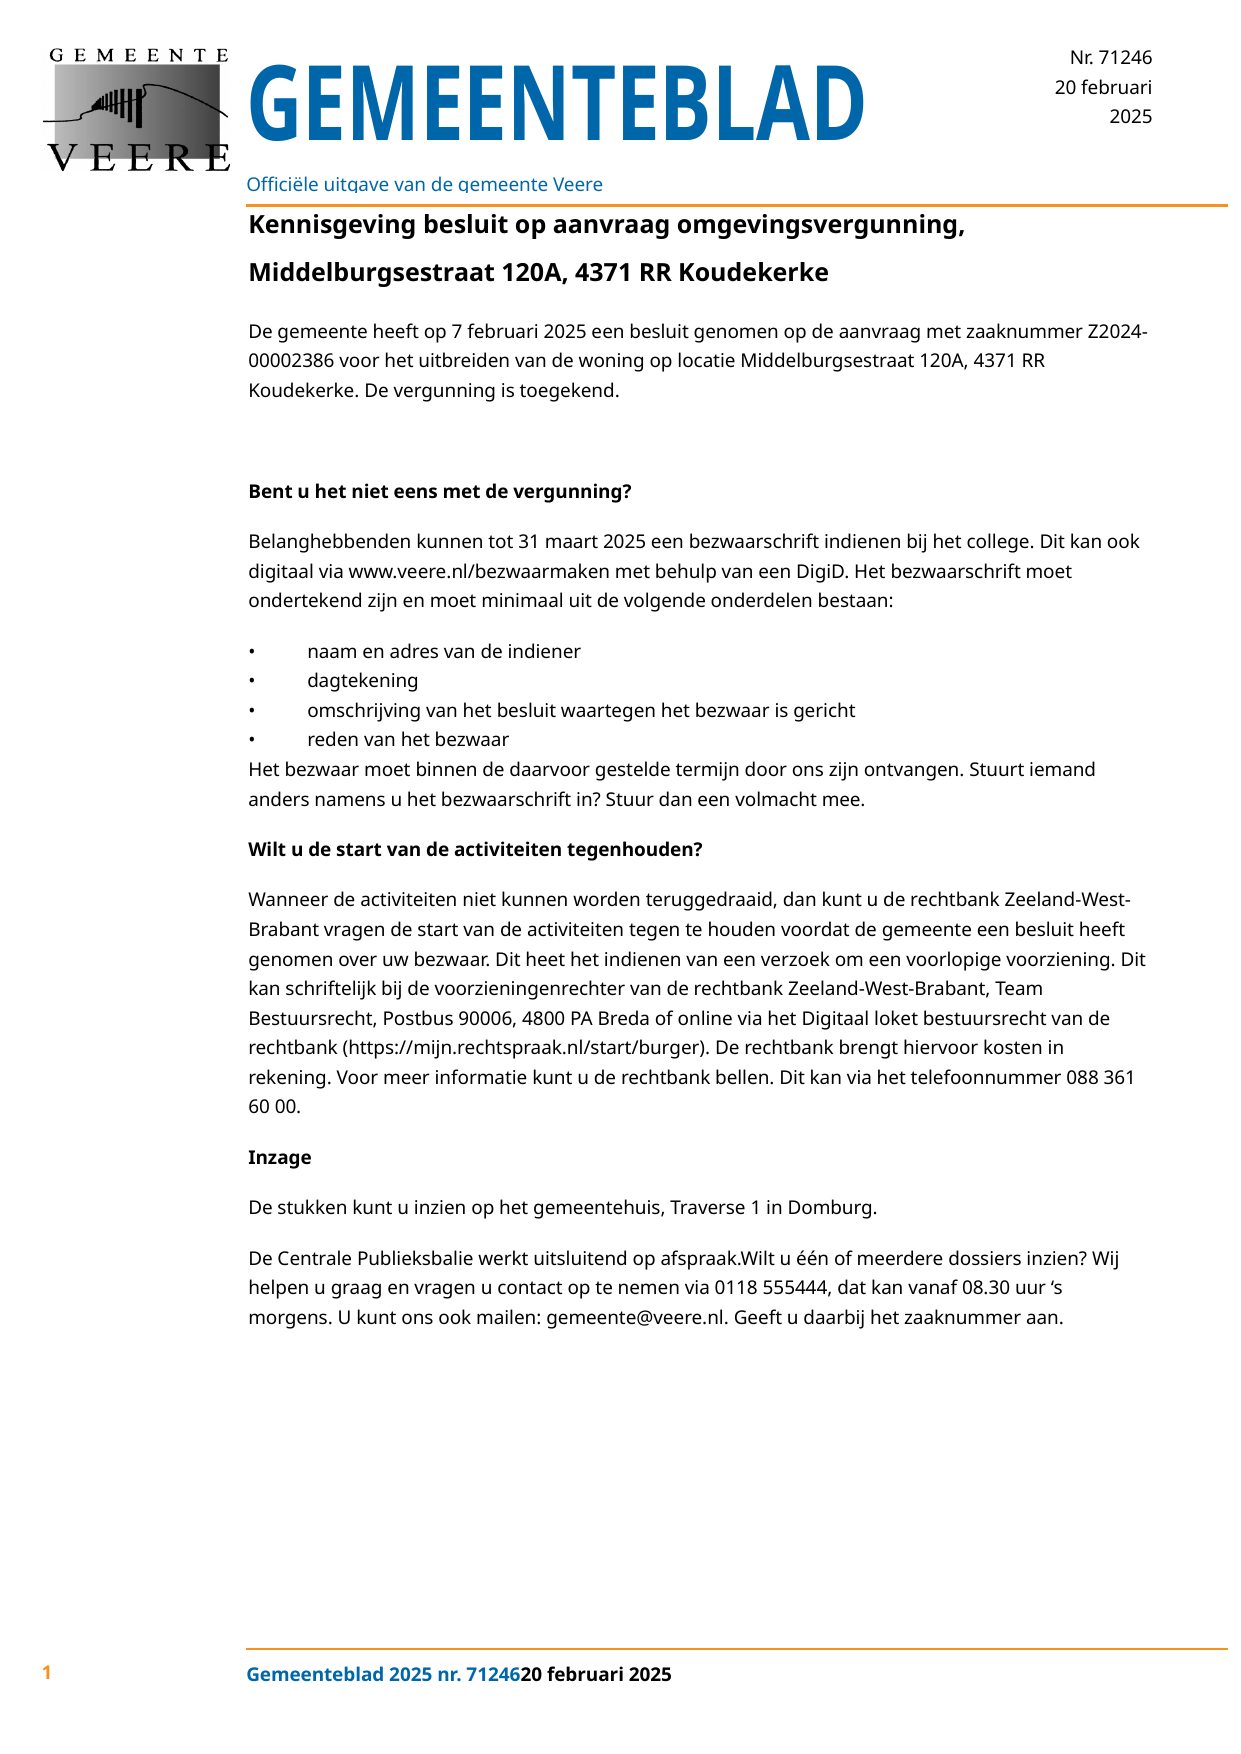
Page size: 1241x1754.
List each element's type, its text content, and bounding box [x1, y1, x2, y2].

text Wanneer de activiteiten niet kunnen worden teruggedraaid, dan kunt u de rechtbank Zeeland-West-Brabant vragen de start van de activiteiten tegen te houden voordat de gemeente een besluit heeft genomen over uw bezwaar. Dit heet het indienen van een verzoek om een voorlopige voorziening. Dit kan schriftelijk bij de voorzieningenrechter van de rechtbank Zeeland-West-Brabant, Team Bestuursrecht, Postbus 90006, 4800 PA Breda of online via het Digitaal loket bestuursrecht van de rechtbank (https://mijn.rechtspraak.nl/start/burger). De rechtbank brengt hiervoor kosten in rekening. Voor meer informatie kunt u de rechtbank bellen. Dit kan via het telefoonnummer 088 361 60 00. [248, 887, 1152, 1119]
picture [41, 47, 231, 172]
text Kennisgeving besluit op aanvraag omgevingsvergunning, Middelburgsestraat 120A, 4371 RR Koudekerke [248, 207, 1152, 288]
list omschrijving van het besluit waartegen het bezwaar is gericht [248, 697, 1152, 723]
text Belanghebbenden kunnen tot 31 maart 2025 een bezwaarschrift indienen bij het college. Dit kan ook digitaal via www.veere.nl/bezwaarmaken met behulp van een DigiD. Het bezwaarschrift moet ondertekend zijn en moet minimaal uit de volgende onderdelen bestaan: [248, 528, 1152, 613]
text Inzage [248, 1144, 1152, 1170]
list dagtekening [248, 667, 1152, 693]
text Bent u het niet eens met de vergunning? [248, 478, 1152, 504]
text De gemeente heeft op 7 februari 2025 een besluit genomen op de aanvraag met zaaknummer Z2024-00002386 voor het uitbreiden van de woning op locatie Middelburgsestraat 120A, 4371 RR Koudekerke. De vergunning is toegekend. [248, 318, 1152, 403]
text De Centrale Publieksbalie werkt uitsluitend op afspraak.Wilt u één of meerdere dossiers inzien? Wij helpen u graag en vragen u contact op te nemen via 0118 555444, dat kan vanaf 08.30 uur ‘s morgens. U kunt ons ook mailen: gemeente@veere.nl. Geeft u daarbij het zaaknummer aan. [248, 1245, 1152, 1330]
list naam en adres van de indiener [248, 638, 1152, 664]
text Het bezwaar moet binnen de daarvoor gestelde termijn door ons zijn ontvangen. Stuurt iemand anders namens u het bezwaarschrift in? Stuur dan een volmacht mee. [248, 756, 1152, 812]
text Wilt u de start van de activiteiten tegenhouden? [248, 836, 1152, 862]
text De stukken kunt u inzien op het gemeentehuis, Traverse 1 in Domburg. [248, 1194, 1152, 1220]
list reden van het bezwaar [248, 727, 1152, 752]
